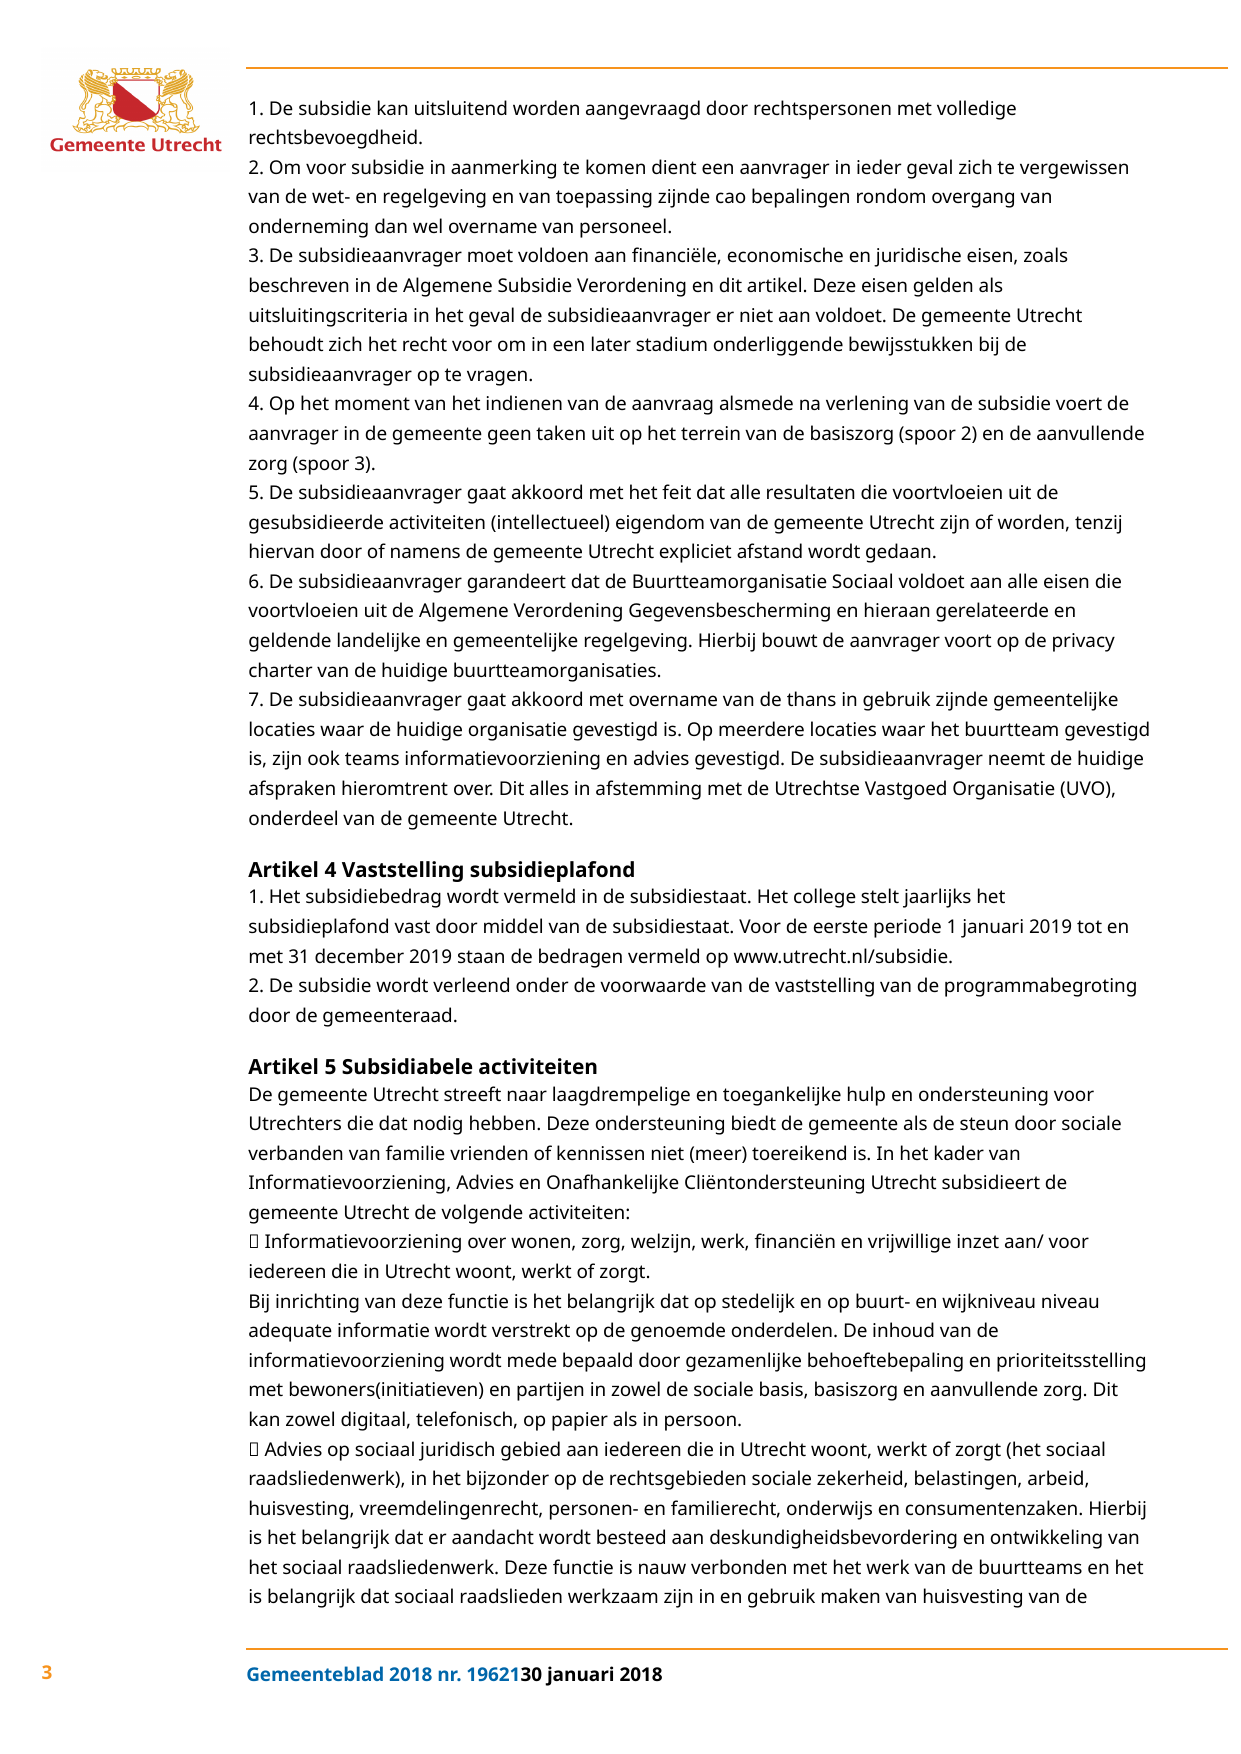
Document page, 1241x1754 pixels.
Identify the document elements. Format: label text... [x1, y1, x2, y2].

text 3. De subsidieaanvrager moet voldoen aan financiële, economische en juridische eisen, zoals beschreven in de Algemene Subsidie Verordening en dit artikel. Deze eisen gelden als uitsluitingscriteria in het geval de subsidieaanvrager er niet aan voldoet. De gemeente Utrecht behoudt zich het recht voor om in een later stadium onderliggende bewijsstukken bij de subsidieaanvrager op te vragen. [248, 243, 1152, 387]
text  Informatievoorziening over wonen, zorg, welzijn, werk, financiën en vrijwillige inzet aan/ voor iedereen die in Utrecht woont, werkt of zorgt. [248, 1229, 1152, 1284]
text Artikel 5 Subsidiabele activiteiten [248, 1052, 1152, 1081]
text 2. Om voor subsidie in aanmerking te komen dient een aanvrager in ieder geval zich te vergewissen van de wet- en regelgeving en van toepassing zijnde cao bepalingen rondom overgang van onderneming dan wel overname van personeel. [248, 154, 1152, 239]
text 2. De subsidie wordt verleend onder de voorwaarde van de vaststelling van de programmabegroting door de gemeenteraad. [248, 972, 1152, 1028]
text Artikel 4 Vaststelling subsidieplafond [248, 855, 1152, 884]
text De gemeente Utrecht streeft naar laagdrempelige en toegankelijke hulp en ondersteuning voor Utrechters die dat nodig hebben. Deze ondersteuning biedt de gemeente als de steun door sociale verbanden van familie vrienden of kennissen niet (meer) toereikend is. In het kader van Informatievoorziening, Advies en Onafhankelijke Cliëntondersteuning Utrecht subsidieert de gemeente Utrecht de volgende activiteiten: [248, 1081, 1152, 1225]
text Bij inrichting van deze functie is het belangrijk dat op stedelijk en op buurt- en wijkniveau niveau adequate informatie wordt verstrekt op de genoemde onderdelen. De inhoud van de informatievoorziening wordt mede bepaald door gezamenlijke behoeftebepaling en prioriteitsstelling met bewoners(initiatieven) en partijen in zowel de sociale basis, basiszorg en aanvullende zorg. Dit kan zowel digitaal, telefonisch, op papier als in persoon. [248, 1288, 1152, 1432]
text 1. Het subsidiebedrag wordt vermeld in de subsidiestaat. Het college stelt jaarlijks het subsidieplafond vast door middel van de subsidiestaat. Voor de eerste periode 1 januari 2019 tot en met 31 december 2019 staan de bedragen vermeld op www.utrecht.nl/subsidie. [248, 884, 1152, 968]
text 7. De subsidieaanvrager gaat akkoord met overname van de thans in gebruik zijnde gemeentelijke locaties waar de huidige organisatie gevestigd is. Op meerdere locaties waar het buurtteam gevestigd is, zijn ook teams informatievoorziening en advies gevestigd. De subsidieaanvrager neemt de huidige afspraken hieromtrent over. Dit alles in afstemming met de Utrechtse Vastgoed Organisatie (UVO), onderdeel van de gemeente Utrecht. [248, 686, 1152, 831]
text  Advies op sociaal juridisch gebied aan iedereen die in Utrecht woont, werkt of zorgt (het sociaal raadsliedenwerk), in het bijzonder op de rechtsgebieden sociale zekerheid, belastingen, arbeid, huisvesting, vreemdelingenrecht, personen- en familierecht, onderwijs en consumentenzaken. Hierbij is het belangrijk dat er aandacht wordt besteed aan deskundigheidsbevordering en ontwikkeling van het sociaal raadsliedenwerk. Deze functie is nauw verbonden met het werk van de buurtteams en het is belangrijk dat sociaal raadslieden werkzaam zijn in en gebruik maken van huisvesting van de [248, 1436, 1152, 1609]
text 6. De subsidieaanvrager garandeert dat de Buurtteamorganisatie Sociaal voldoet aan alle eisen die voortvloeien uit de Algemene Verordening Gegevensbescherming en hieraan gerelateerde en geldende landelijke en gemeentelijke regelgeving. Hierbij bouwt de aanvrager voort op de privacy charter van de huidige buurtteamorganisaties. [248, 568, 1152, 683]
text 1. De subsidie kan uitsluitend worden aangevraagd door rechtspersonen met volledige rechtsbevoegdheid. [248, 95, 1152, 150]
text 4. Op het moment van het indienen van de aanvraag alsmede na verlening van de subsidie voert de aanvrager in de gemeente geen taken uit op het terrein van de basiszorg (spoor 2) en de aanvullende zorg (spoor 3). [248, 391, 1152, 476]
text 5. De subsidieaanvrager gaat akkoord met het feit dat alle resultaten die voortvloeien uit de gesubsidieerde activiteiten (intellectueel) eigendom van de gemeente Utrecht zijn of worden, tenzij hiervan door of namens de gemeente Utrecht expliciet afstand wordt gedaan. [248, 479, 1152, 564]
picture [41, 47, 231, 172]
